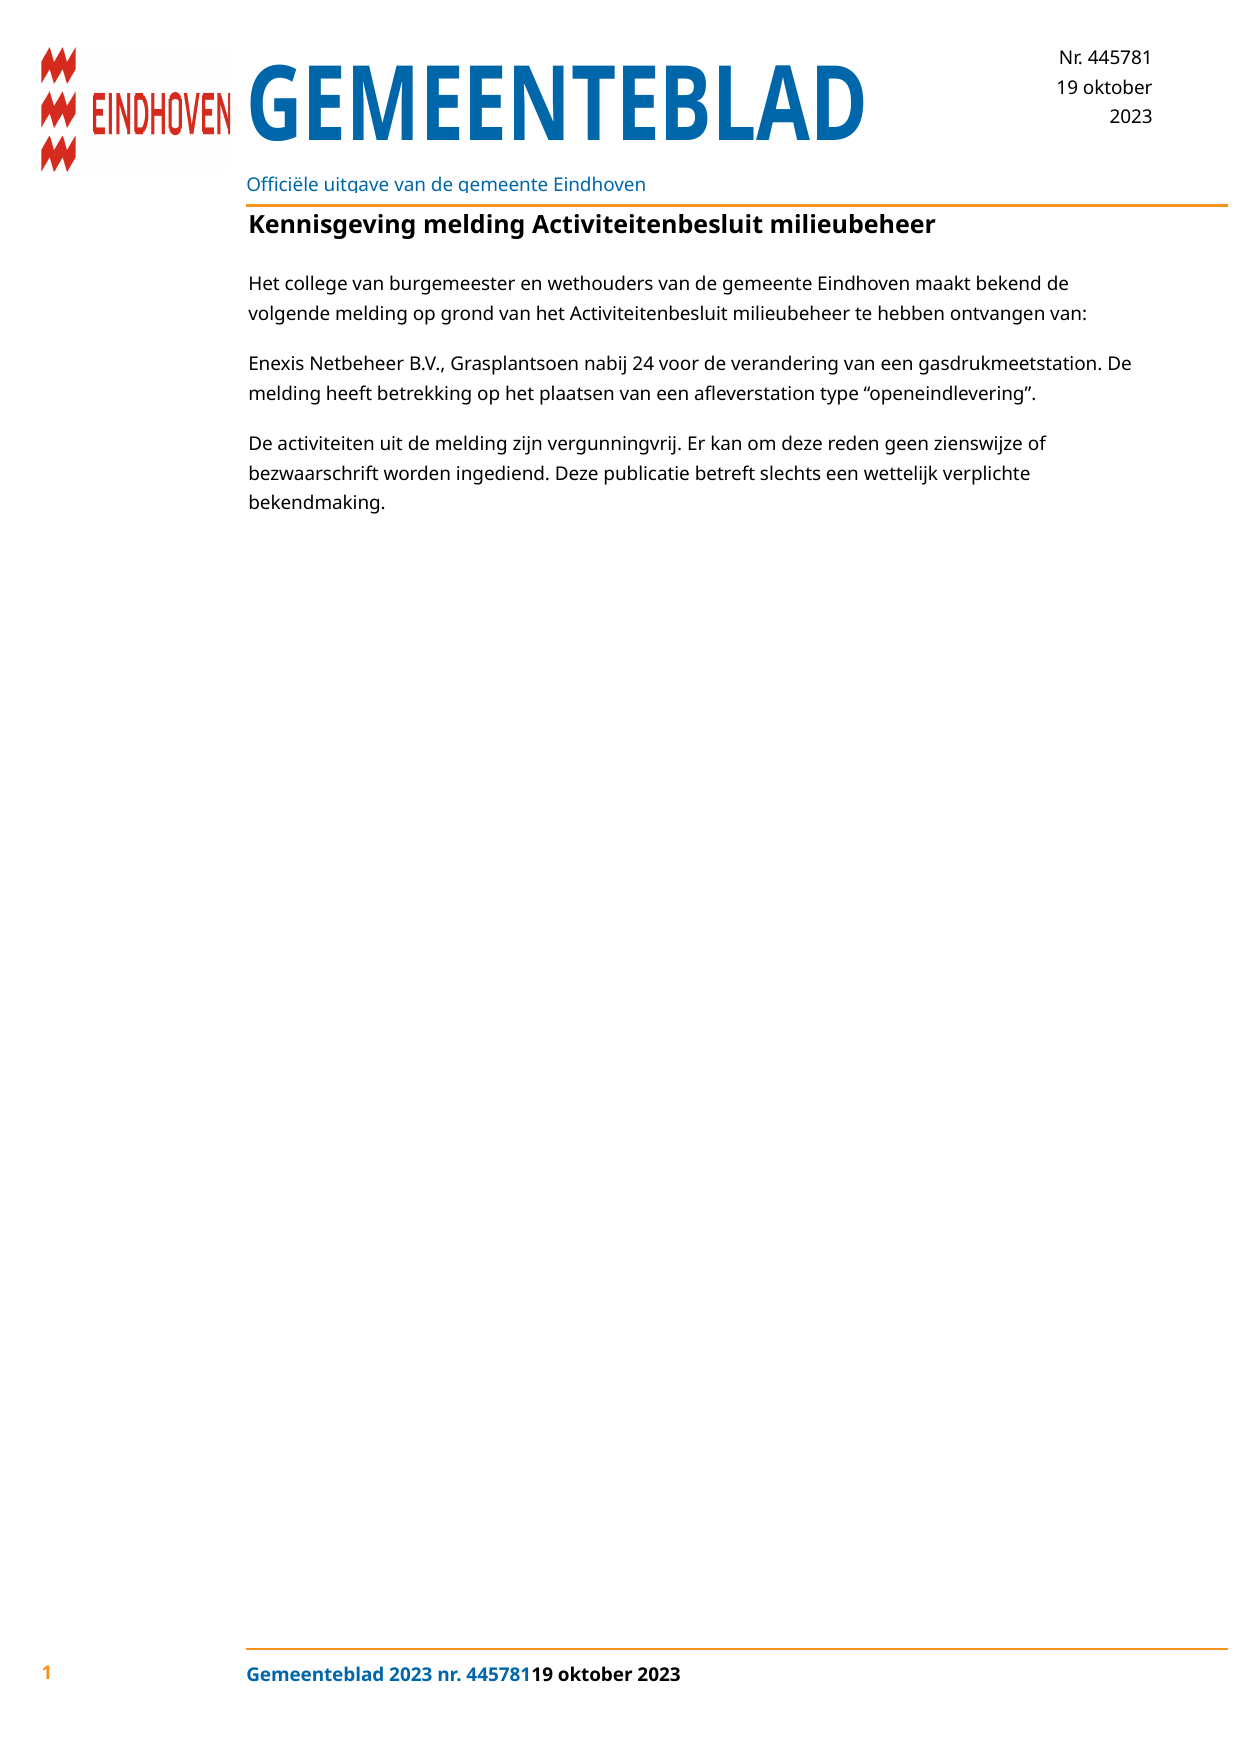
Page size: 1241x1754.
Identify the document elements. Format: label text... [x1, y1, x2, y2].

text Enexis Netbeheer B.V., Grasplantsoen nabij 24 voor de verandering van een gasdrukmeetstation. De melding heeft betrekking op het plaatsen van een afleverstation type “openeindlevering”. [248, 350, 1152, 406]
text Het college van burgemeester en wethouders van de gemeente Eindhoven maakt bekend de volgende melding op grond van het Activiteitenbesluit milieubeheer te hebben ontvangen van: [248, 270, 1152, 326]
picture [41, 47, 231, 172]
text Kennisgeving melding Activiteitenbesluit milieubeheer [248, 207, 1152, 241]
text De activiteiten uit de melding zijn vergunningvrij. Er kan om deze reden geen zienswijze of bezwaarschrift worden ingediend. Deze publicatie betreft slechts een wettelijk verplichte bekendmaking. [248, 430, 1152, 515]
